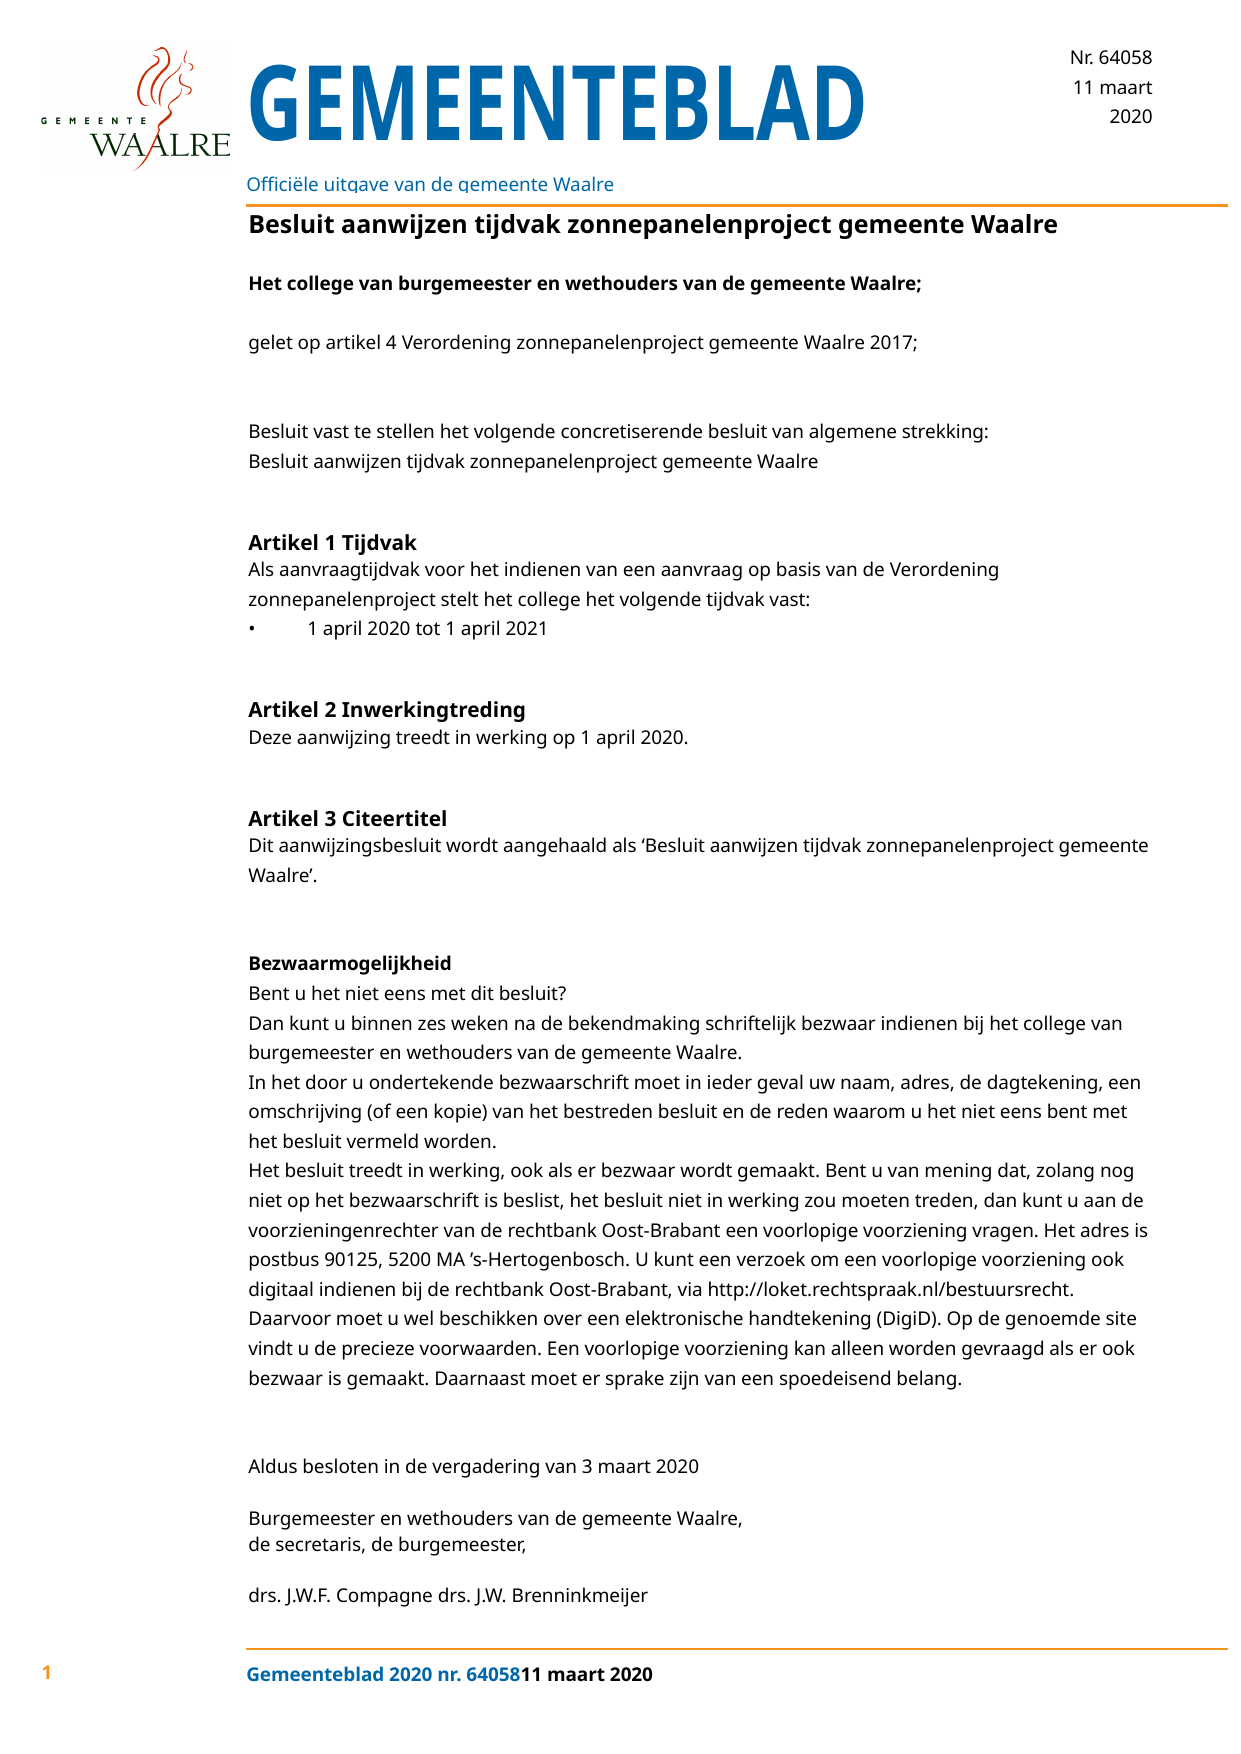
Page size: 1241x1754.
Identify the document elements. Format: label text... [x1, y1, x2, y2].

text gelet op artikel 4 Verordening zonnepanelenproject gemeente Waalre 2017; [248, 329, 1152, 355]
text Bent u het niet eens met dit besluit? [248, 980, 1152, 1006]
text Het college van burgemeester en wethouders van de gemeente Waalre; [248, 270, 1152, 296]
text drs. J.W.F. Compagne drs. J.W. Brenninkmeijer [248, 1582, 1152, 1608]
text Dit aanwijzingsbesluit wordt aangehaald als ‘Besluit aanwijzen tijdvak zonnepanelenproject gemeente Waalre’. [248, 832, 1152, 888]
text Burgemeester en wethouders van de gemeente Waalre, [248, 1505, 1152, 1531]
list 1 april 2020 tot 1 april 2021 [248, 615, 1152, 641]
text Artikel 3 Citeertitel [248, 804, 1152, 832]
text Deze aanwijzing treedt in werking op 1 april 2020. [248, 724, 1152, 749]
text Aldus besloten in de vergadering van 3 maart 2020 [248, 1453, 1152, 1479]
text Besluit aanwijzen tijdvak zonnepanelenproject gemeente Waalre [248, 448, 1152, 473]
text Het besluit treedt in werking, ook als er bezwaar wordt gemaakt. Bent u van mening dat, zolang nog niet op het bezwaarschrift is beslist, het besluit niet in werking zou moeten treden, dan kunt u aan de voorzieningenrechter van de rechtbank Oost-Brabant een voorlopige voorziening vragen. Het adres is postbus 90125, 5200 MA ’s-Hertogenbosch. U kunt een verzoek om een voorlopige voorziening ook digitaal indienen bij de rechtbank Oost-Brabant, via http://loket.rechtspraak.nl/bestuursrecht. Daarvoor moet u wel beschikken over een elektronische handtekening (DigiD). Op de genoemde site vindt u de precieze voorwaarden. Een voorlopige voorziening kan alleen worden gevraagd als er ook bezwaar is gemaakt. Daarnaast moet er sprake zijn van een spoedeisend belang. [248, 1158, 1152, 1391]
text Dan kunt u binnen zes weken na de bekendmaking schriftelijk bezwaar indienen bij het college van burgemeester en wethouders van de gemeente Waalre. [248, 1010, 1152, 1065]
text Als aanvraagtijdvak voor het indienen van een aanvraag op basis van de Verordening zonnepanelenproject stelt het college het volgende tijdvak vast: [248, 556, 1152, 612]
text Bezwaarmogelijkheid [248, 951, 1152, 976]
picture [41, 47, 231, 172]
text In het door u ondertekende bezwaarschrift moet in ieder geval uw naam, adres, de dagtekening, een omschrijving (of een kopie) van het bestreden besluit en de reden waarom u het niet eens bent met het besluit vermeld worden. [248, 1069, 1152, 1154]
text de secretaris, de burgemeester, [248, 1531, 1152, 1556]
text Besluit vast te stellen het volgende concretiserende besluit van algemene strekking: [248, 418, 1152, 444]
text Besluit aanwijzen tijdvak zonnepanelenproject gemeente Waalre [248, 207, 1152, 241]
text Artikel 1 Tijdvak [248, 528, 1152, 556]
text Artikel 2 Inwerkingtreding [248, 695, 1152, 724]
